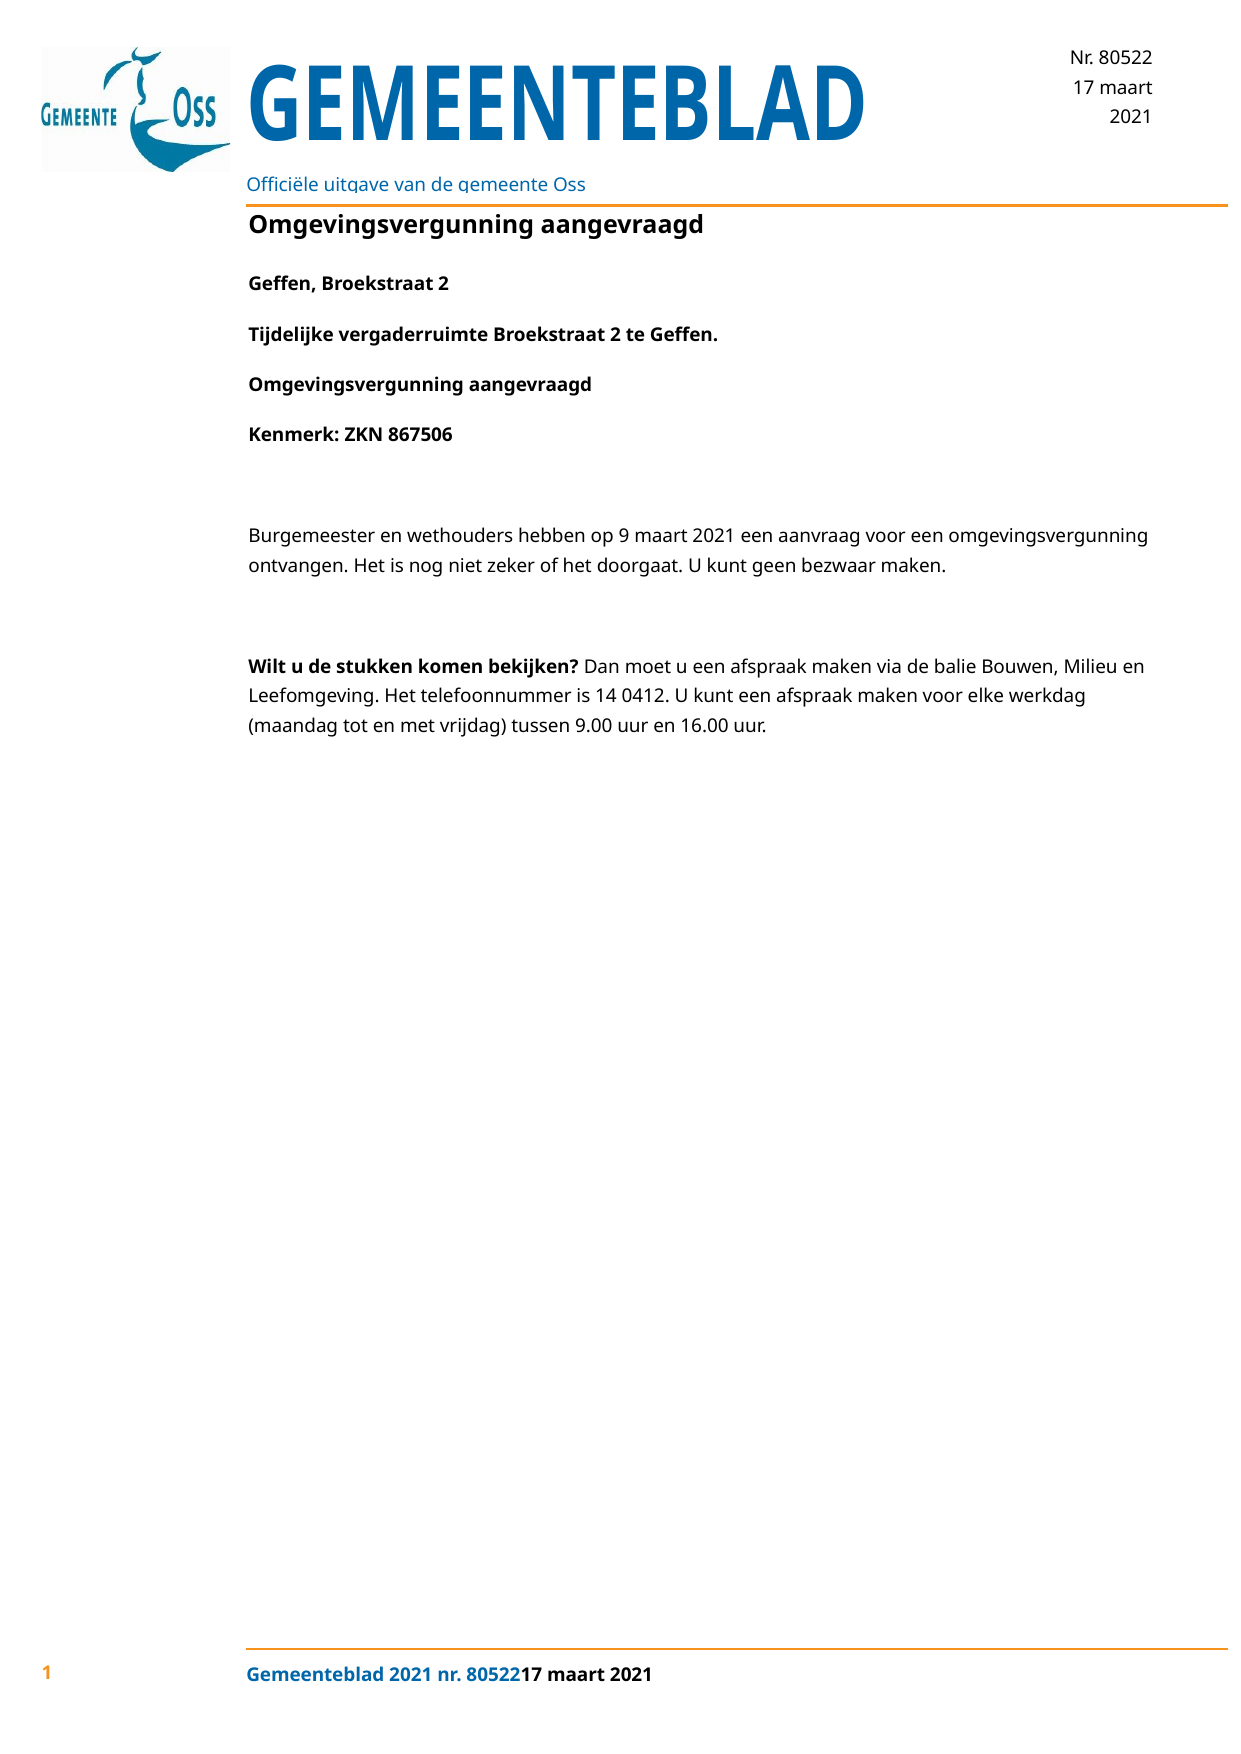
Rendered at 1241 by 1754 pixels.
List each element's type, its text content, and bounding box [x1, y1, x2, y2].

text Kenmerk: ZKN 867506 [248, 422, 1152, 447]
picture [41, 47, 231, 172]
text Wilt u de stukken komen bekijken? Dan moet u een afspraak maken via de balie Bouwen, Milieu en Leefomgeving. Het telefoonnummer is 14 0412. U kunt een afspraak maken voor elke werkdag (maandag tot en met vrijdag) tussen 9.00 uur en 16.00 uur. [248, 653, 1152, 738]
text Tijdelijke vergaderruimte Broekstraat 2 te Geffen. [248, 321, 1152, 346]
text Burgemeester en wethouders hebben op 9 maart 2021 een aanvraag voor een omgevingsvergunning ontvangen. Het is nog niet zeker of het doorgaat. U kunt geen bezwaar maken. [248, 522, 1152, 578]
text Omgevingsvergunning aangevraagd [248, 371, 1152, 397]
text Omgevingsvergunning aangevraagd [248, 207, 1152, 241]
text Geffen, Broekstraat 2 [248, 270, 1152, 296]
